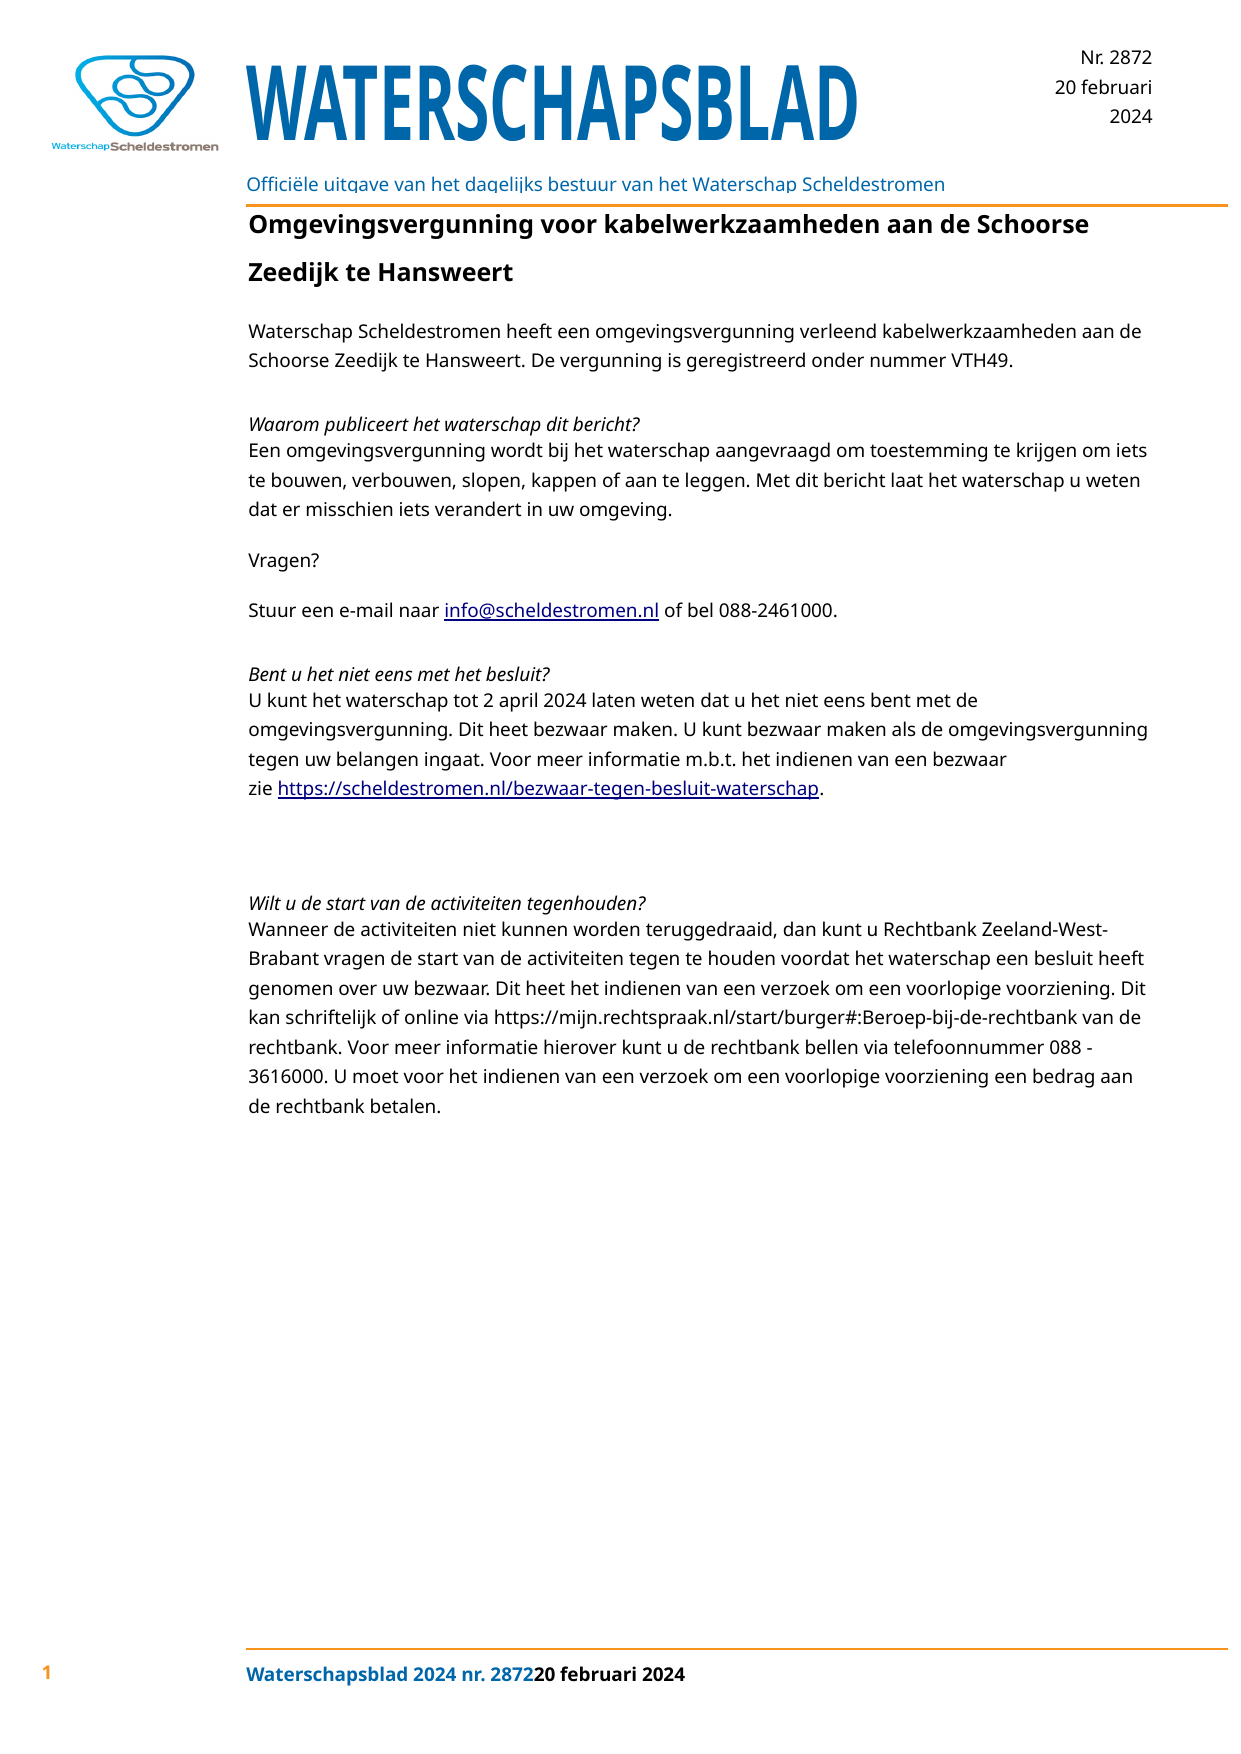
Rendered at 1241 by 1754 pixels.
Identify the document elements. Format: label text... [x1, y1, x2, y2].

text Een omgevingsvergunning wordt bij het waterschap aangevraagd om toestemming te krijgen om iets te bouwen, verbouwen, slopen, kappen of aan te leggen. Met dit bericht laat het waterschap u weten dat er misschien iets verandert in uw omgeving. [248, 437, 1152, 522]
text Waarom publiceert het waterschap dit bericht? [248, 411, 1152, 437]
text Wilt u de start van de activiteiten tegenhouden? [248, 890, 1152, 916]
text Waterschap Scheldestromen heeft een omgevingsvergunning verleend kabelwerkzaamheden aan de Schoorse Zeedijk te Hansweert. De vergunning is geregistreerd onder nummer VTH49. [248, 318, 1152, 373]
text Stuur een e-mail naar info@scheldestromen.nl of bel 088-2461000. [248, 597, 1152, 623]
text Omgevingsvergunning voor kabelwerkzaamheden aan de Schoorse Zeedijk te Hansweert [248, 207, 1152, 288]
picture [41, 47, 231, 172]
text U kunt het waterschap tot 2 april 2024 laten weten dat u het niet eens bent met de omgevingsvergunning. Dit heet bezwaar maken. U kunt bezwaar maken als de omgevingsvergunning tegen uw belangen ingaat. Voor meer informatie m.b.t. het indienen van een bezwaar zie https://scheldestromen.nl/bezwaar-tegen-besluit-waterschap. [248, 687, 1152, 801]
text Vragen? [248, 547, 1152, 572]
text Wanneer de activiteiten niet kunnen worden teruggedraaid, dan kunt u Rechtbank Zeeland-West-Brabant vragen de start van de activiteiten tegen te houden voordat het waterschap een besluit heeft genomen over uw bezwaar. Dit heet het indienen van een verzoek om een voorlopige voorziening. Dit kan schriftelijk of online via https://mijn.rechtspraak.nl/start/burger#:Beroep-bij-de-rechtbank van de rechtbank. Voor meer informatie hierover kunt u de rechtbank bellen via telefoonnummer 088 - 3616000. U moet voor het indienen van een verzoek om een voorlopige voorziening een bedrag aan de rechtbank betalen. [248, 916, 1152, 1119]
text Bent u het niet eens met het besluit? [248, 661, 1152, 687]
